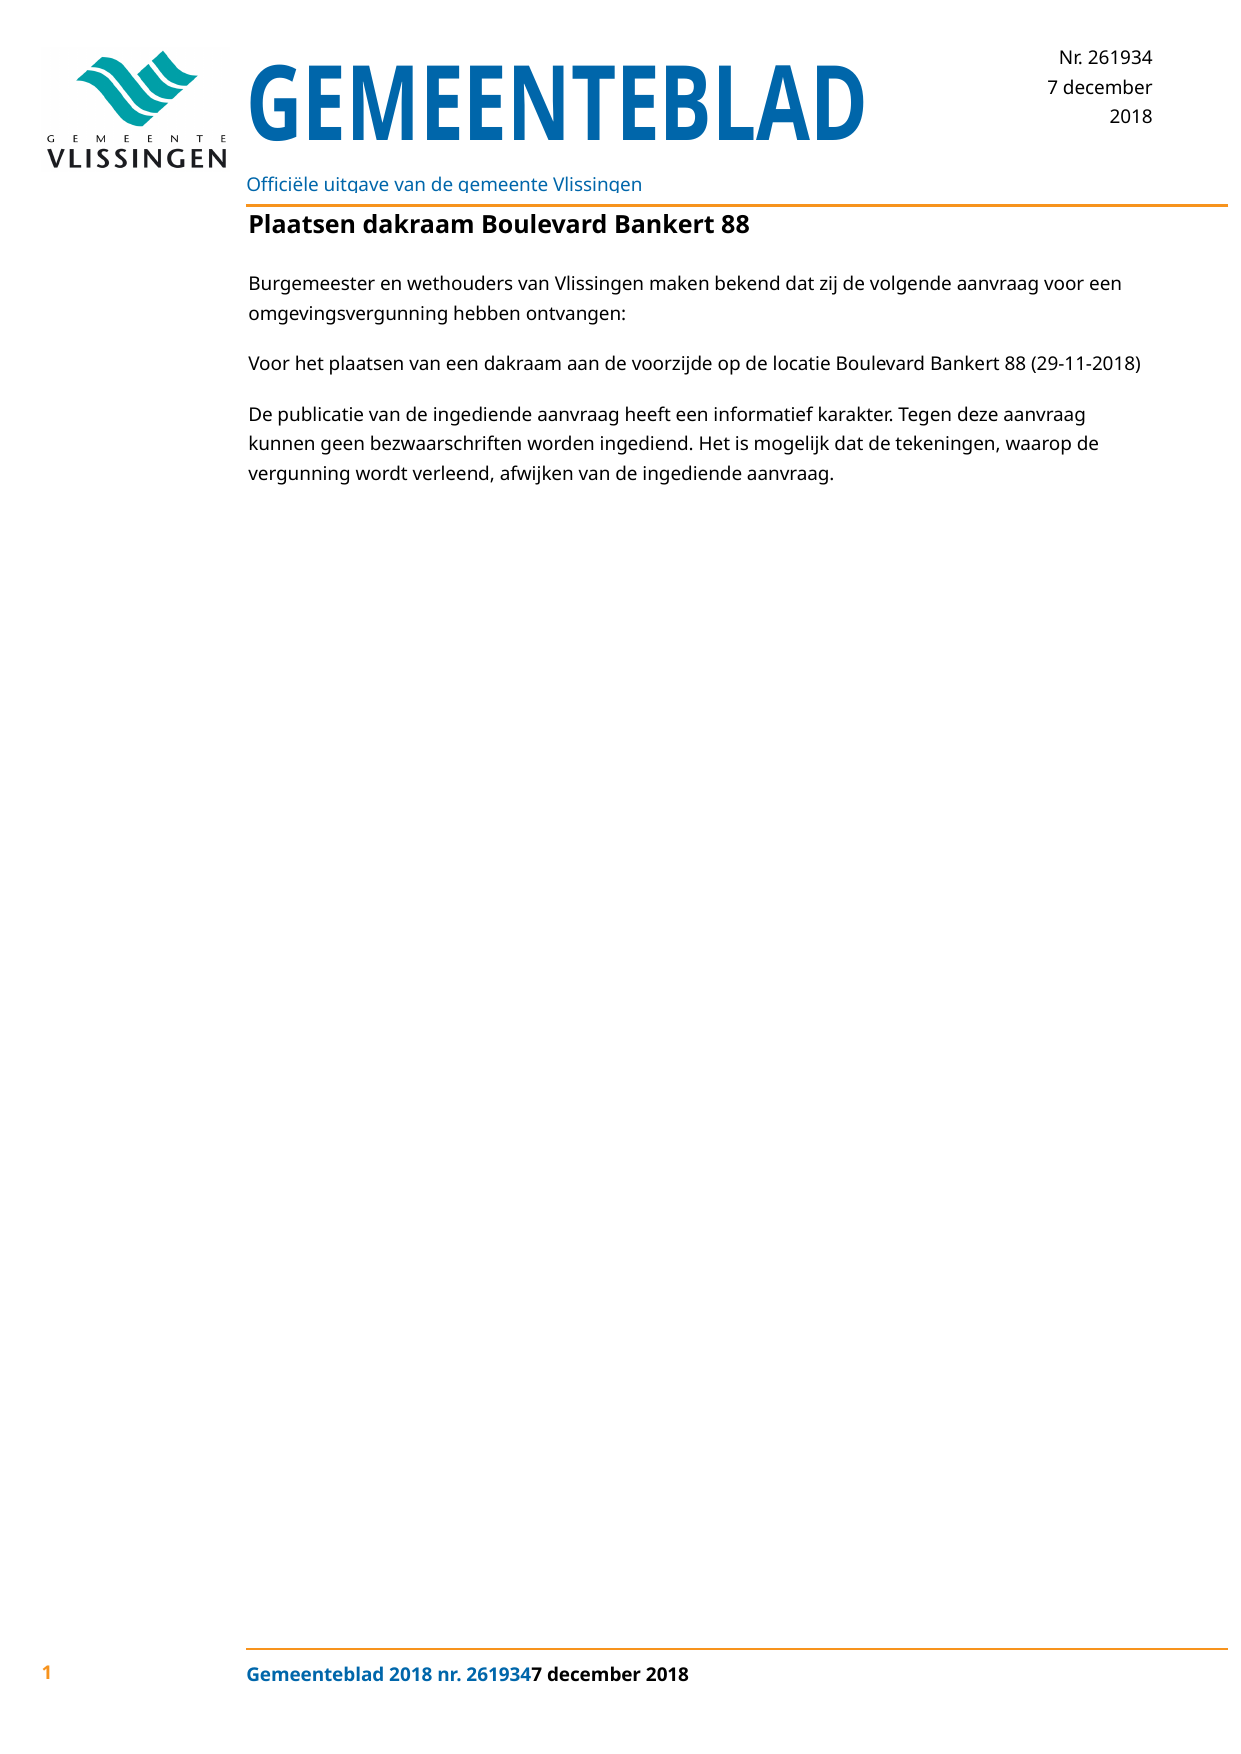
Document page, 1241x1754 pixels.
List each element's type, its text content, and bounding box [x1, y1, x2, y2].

picture [41, 47, 231, 172]
text Burgemeester en wethouders van Vlissingen maken bekend dat zij de volgende aanvraag voor een omgevingsvergunning hebben ontvangen: [248, 270, 1152, 326]
text Voor het plaatsen van een dakraam aan de voorzijde op de locatie Boulevard Bankert 88 (29-11-2018) [248, 350, 1152, 376]
text De publicatie van de ingediende aanvraag heeft een informatief karakter. Tegen deze aanvraag kunnen geen bezwaarschriften worden ingediend. Het is mogelijk dat de tekeningen, waarop de vergunning wordt verleend, afwijken van de ingediende aanvraag. [248, 401, 1152, 486]
text Plaatsen dakraam Boulevard Bankert 88 [248, 207, 1152, 241]
